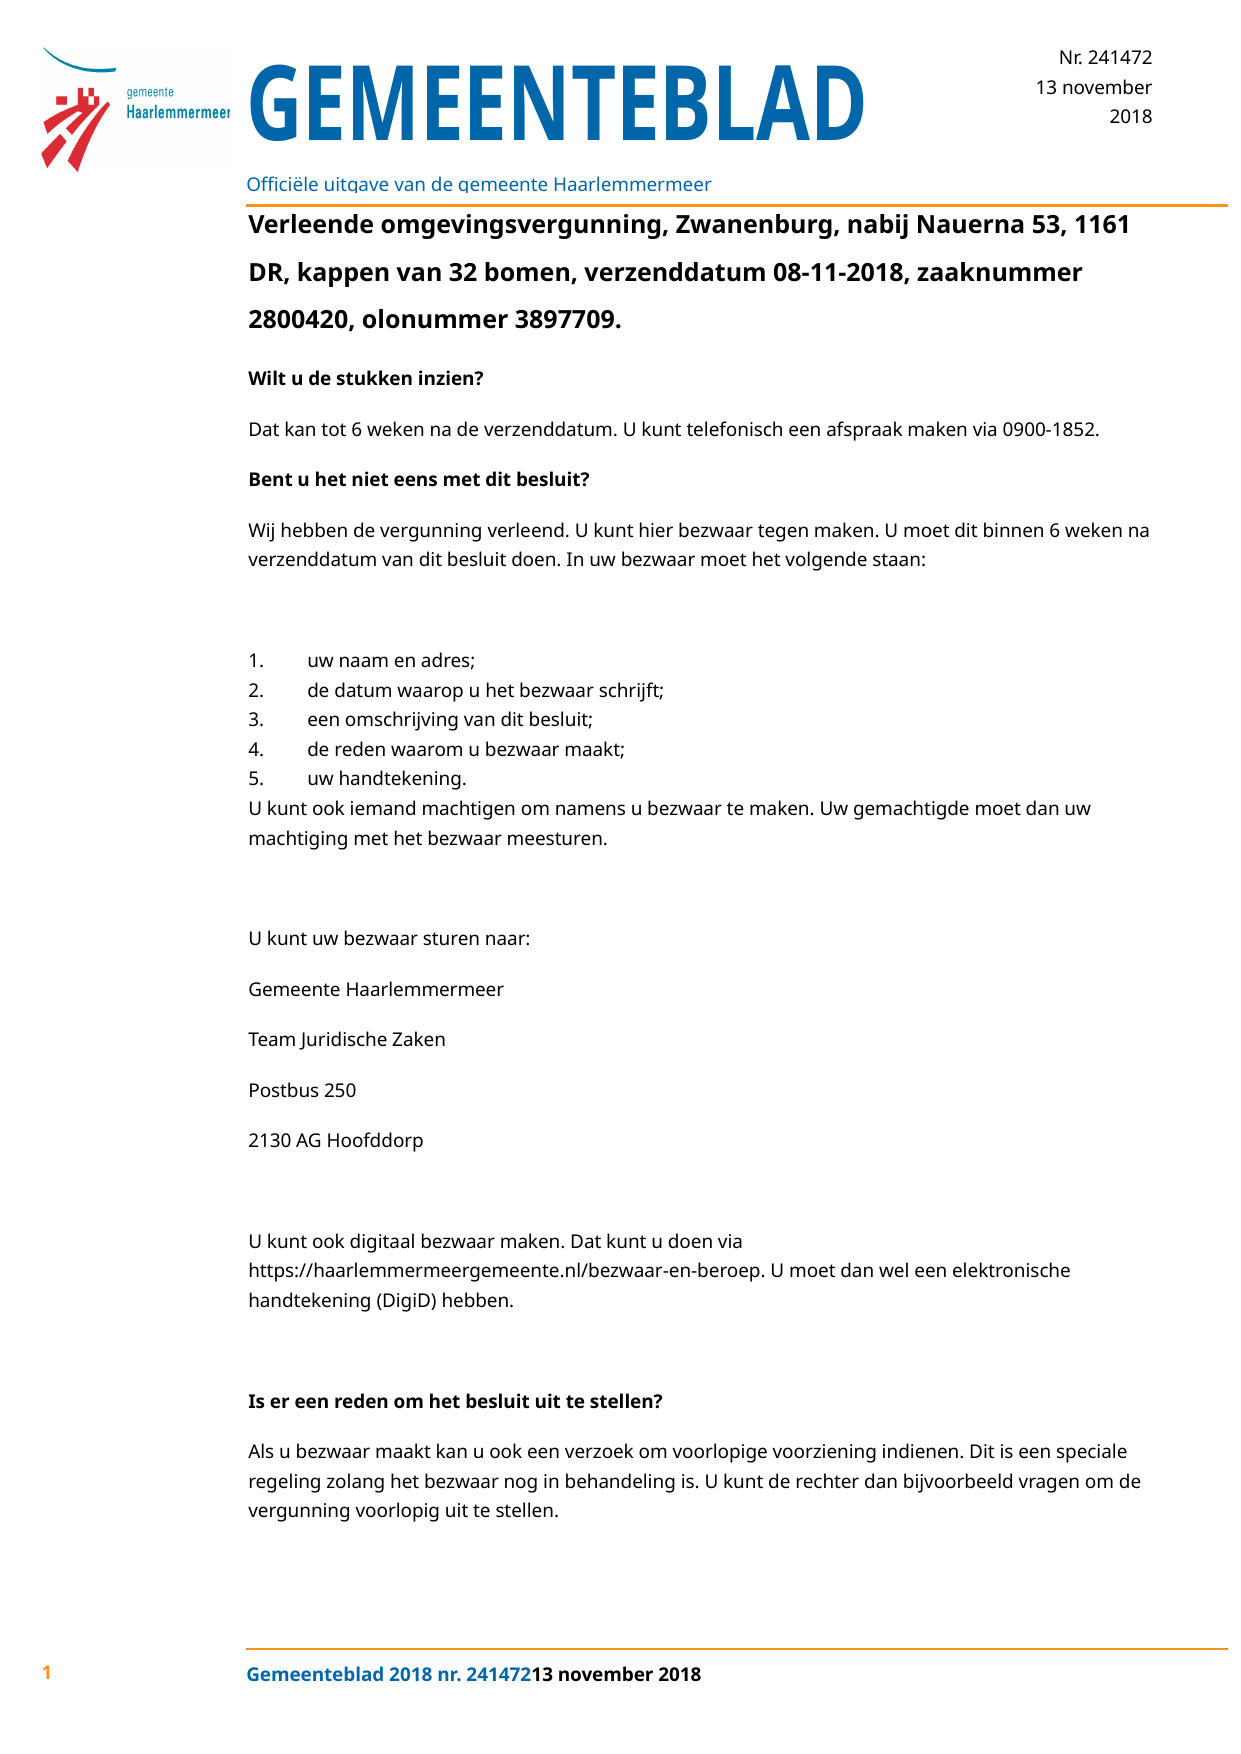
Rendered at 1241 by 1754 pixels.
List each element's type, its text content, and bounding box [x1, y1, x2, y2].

text U kunt uw bezwaar sturen naar: [248, 926, 1152, 951]
list uw handtekening. [248, 766, 1152, 791]
list de datum waarop u het bezwaar schrijft; [248, 677, 1152, 702]
text U kunt ook iemand machtigen om namens u bezwaar te maken. Uw gemachtigde moet dan uw machtiging met het bezwaar meesturen. [248, 795, 1152, 850]
text Team Juridische Zaken [248, 1026, 1152, 1052]
picture [41, 47, 231, 172]
text Gemeente Haarlemmermeer [248, 976, 1152, 1002]
list de reden waarom u bezwaar maakt; [248, 736, 1152, 762]
text Bent u het niet eens met dit besluit? [248, 466, 1152, 492]
text Is er een reden om het besluit uit te stellen? [248, 1388, 1152, 1414]
text Postbus 250 [248, 1077, 1152, 1102]
list een omschrijving van dit besluit; [248, 706, 1152, 732]
text Dat kan tot 6 weken na de verzenddatum. U kunt telefonisch een afspraak maken via 0900-1852. [248, 416, 1152, 442]
text Als u bezwaar maakt kan u ook een verzoek om voorlopige voorziening indienen. Dit is een speciale regeling zolang het bezwaar nog in behandeling is. U kunt de rechter dan bijvoorbeeld vragen om de vergunning voorlopig uit te stellen. [248, 1438, 1152, 1523]
list uw naam en adres; [248, 647, 1152, 673]
text Verleende omgevingsvergunning, Zwanenburg, nabij Nauerna 53, 1161 DR, kappen van 32 bomen, verzenddatum 08-11-2018, zaaknummer 2800420, olonummer 3897709. [248, 207, 1152, 336]
text 2130 AG Hoofddorp [248, 1127, 1152, 1153]
text Wilt u de stukken inzien? [248, 366, 1152, 391]
text Wij hebben de vergunning verleend. U kunt hier bezwaar tegen maken. U moet dit binnen 6 weken na verzenddatum van dit besluit doen. In uw bezwaar moet het volgende staan: [248, 517, 1152, 572]
text U kunt ook digitaal bezwaar maken. Dat kunt u doen via https://haarlemmermeergemeente.nl/bezwaar-en-beroep. U moet dan wel een elektronische handtekening (DigiD) hebben. [248, 1228, 1152, 1313]
